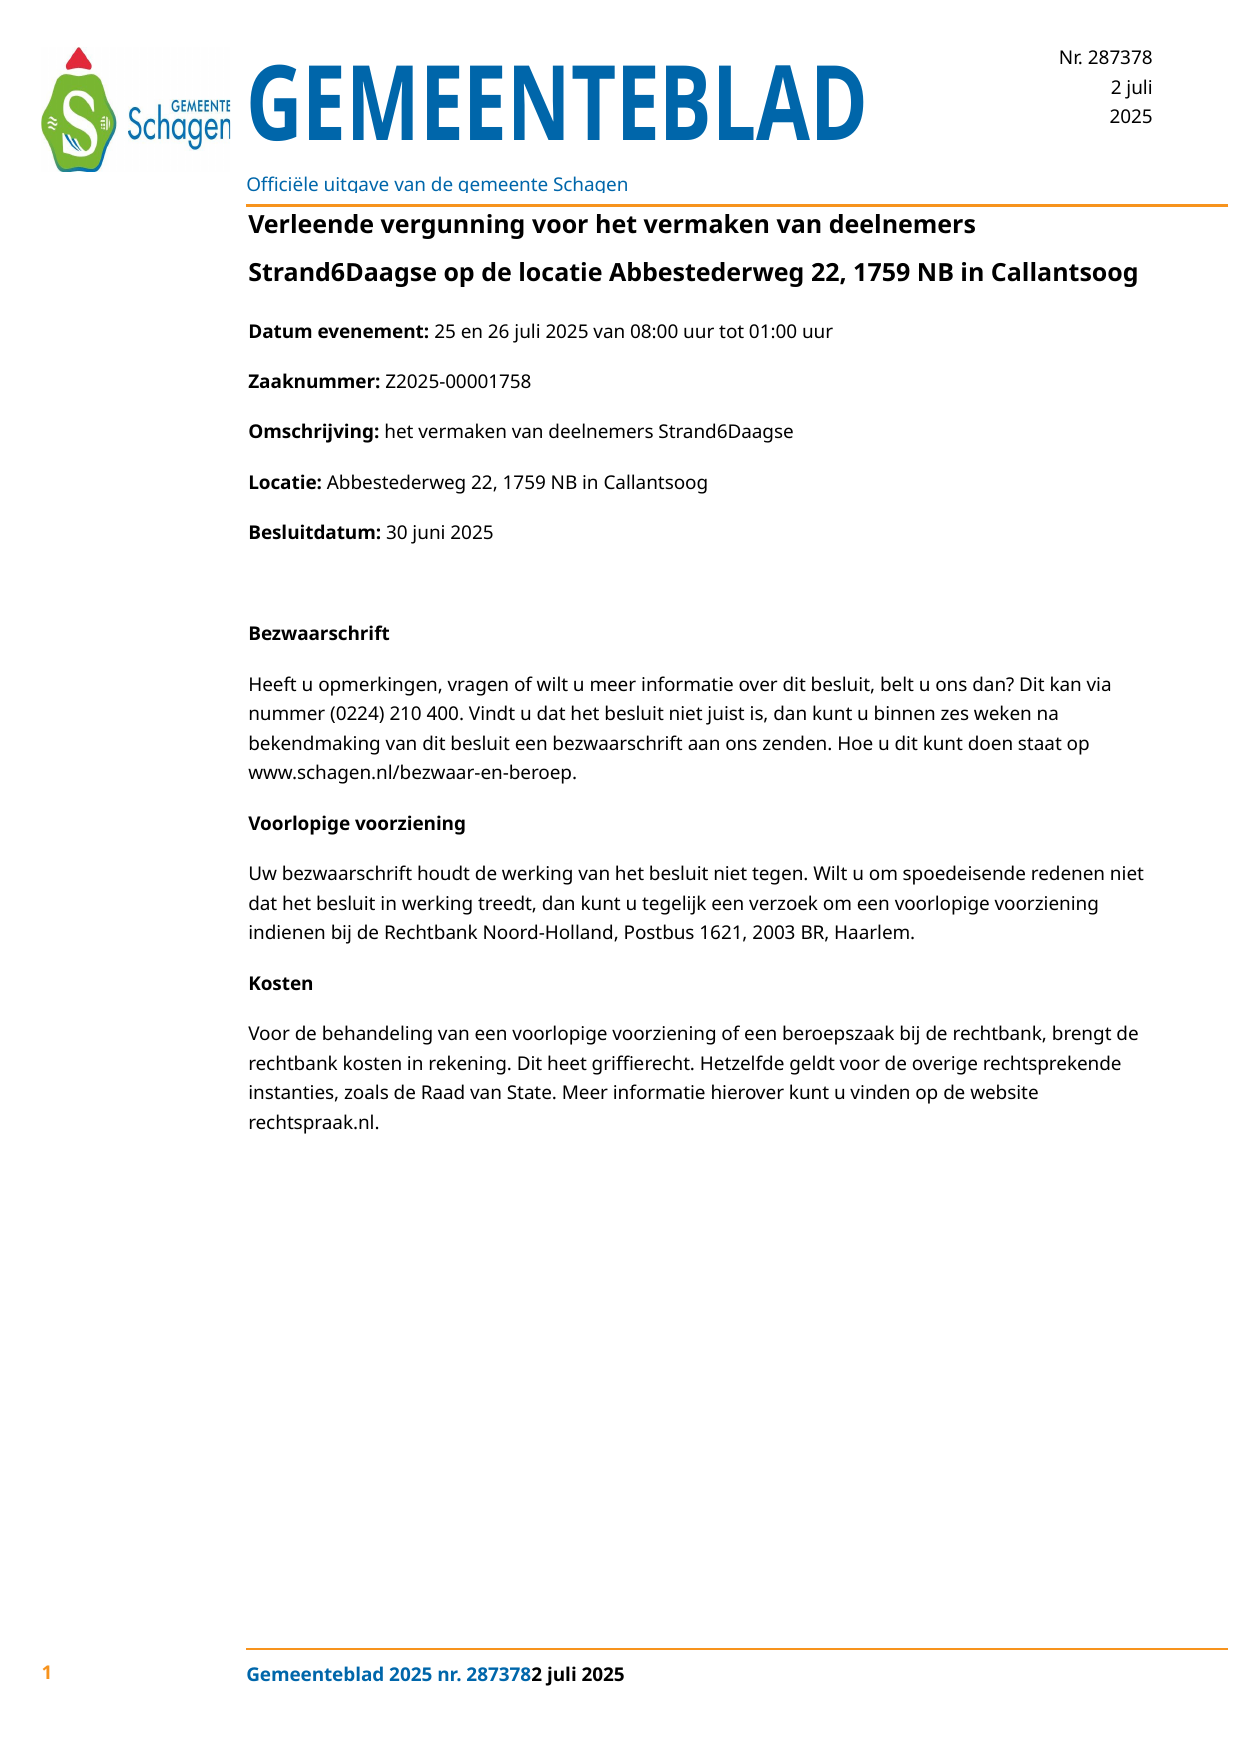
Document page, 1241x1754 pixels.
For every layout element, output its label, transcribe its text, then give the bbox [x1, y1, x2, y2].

text Bezwaarschrift [248, 620, 1152, 646]
picture [41, 47, 231, 172]
text Zaaknummer: Z2025-00001758 [248, 368, 1152, 394]
text Locatie: Abbestederweg 22, 1759 NB in Callantsoog [248, 469, 1152, 495]
text Kosten [248, 970, 1152, 996]
text Datum evenement: 25 en 26 juli 2025 van 08:00 uur tot 01:00 uur [248, 318, 1152, 344]
text Voor de behandeling van een voorlopige voorziening of een beroepszaak bij de rechtbank, brengt de rechtbank kosten in rekening. Dit heet griffierecht. Hetzelfde geldt voor de overige rechtsprekende instanties, zoals de Raad van State. Meer informatie hierover kunt u vinden op de website rechtspraak.nl. [248, 1020, 1152, 1135]
text Verleende vergunning voor het vermaken van deelnemers Strand6Daagse op de locatie Abbestederweg 22, 1759 NB in Callantsoog [248, 207, 1152, 288]
text Voorlopige voorziening [248, 810, 1152, 836]
text Besluitdatum: 30 juni 2025 [248, 519, 1152, 545]
text Omschrijving: het vermaken van deelnemers Strand6Daagse [248, 419, 1152, 444]
text Heeft u opmerkingen, vragen of wilt u meer informatie over dit besluit, belt u ons dan? Dit kan via nummer (0224) 210 400. Vindt u dat het besluit niet juist is, dan kunt u binnen zes weken na bekendmaking van dit besluit een bezwaarschrift aan ons zenden. Hoe u dit kunt doen staat op www.schagen.nl/bezwaar-en-beroep. [248, 671, 1152, 785]
text Uw bezwaarschrift houdt de werking van het besluit niet tegen. Wilt u om spoedeisende redenen niet dat het besluit in werking treedt, dan kunt u tegelijk een verzoek om een voorlopige voorziening indienen bij de Rechtbank Noord-Holland, Postbus 1621, 2003 BR, Haarlem. [248, 860, 1152, 945]
